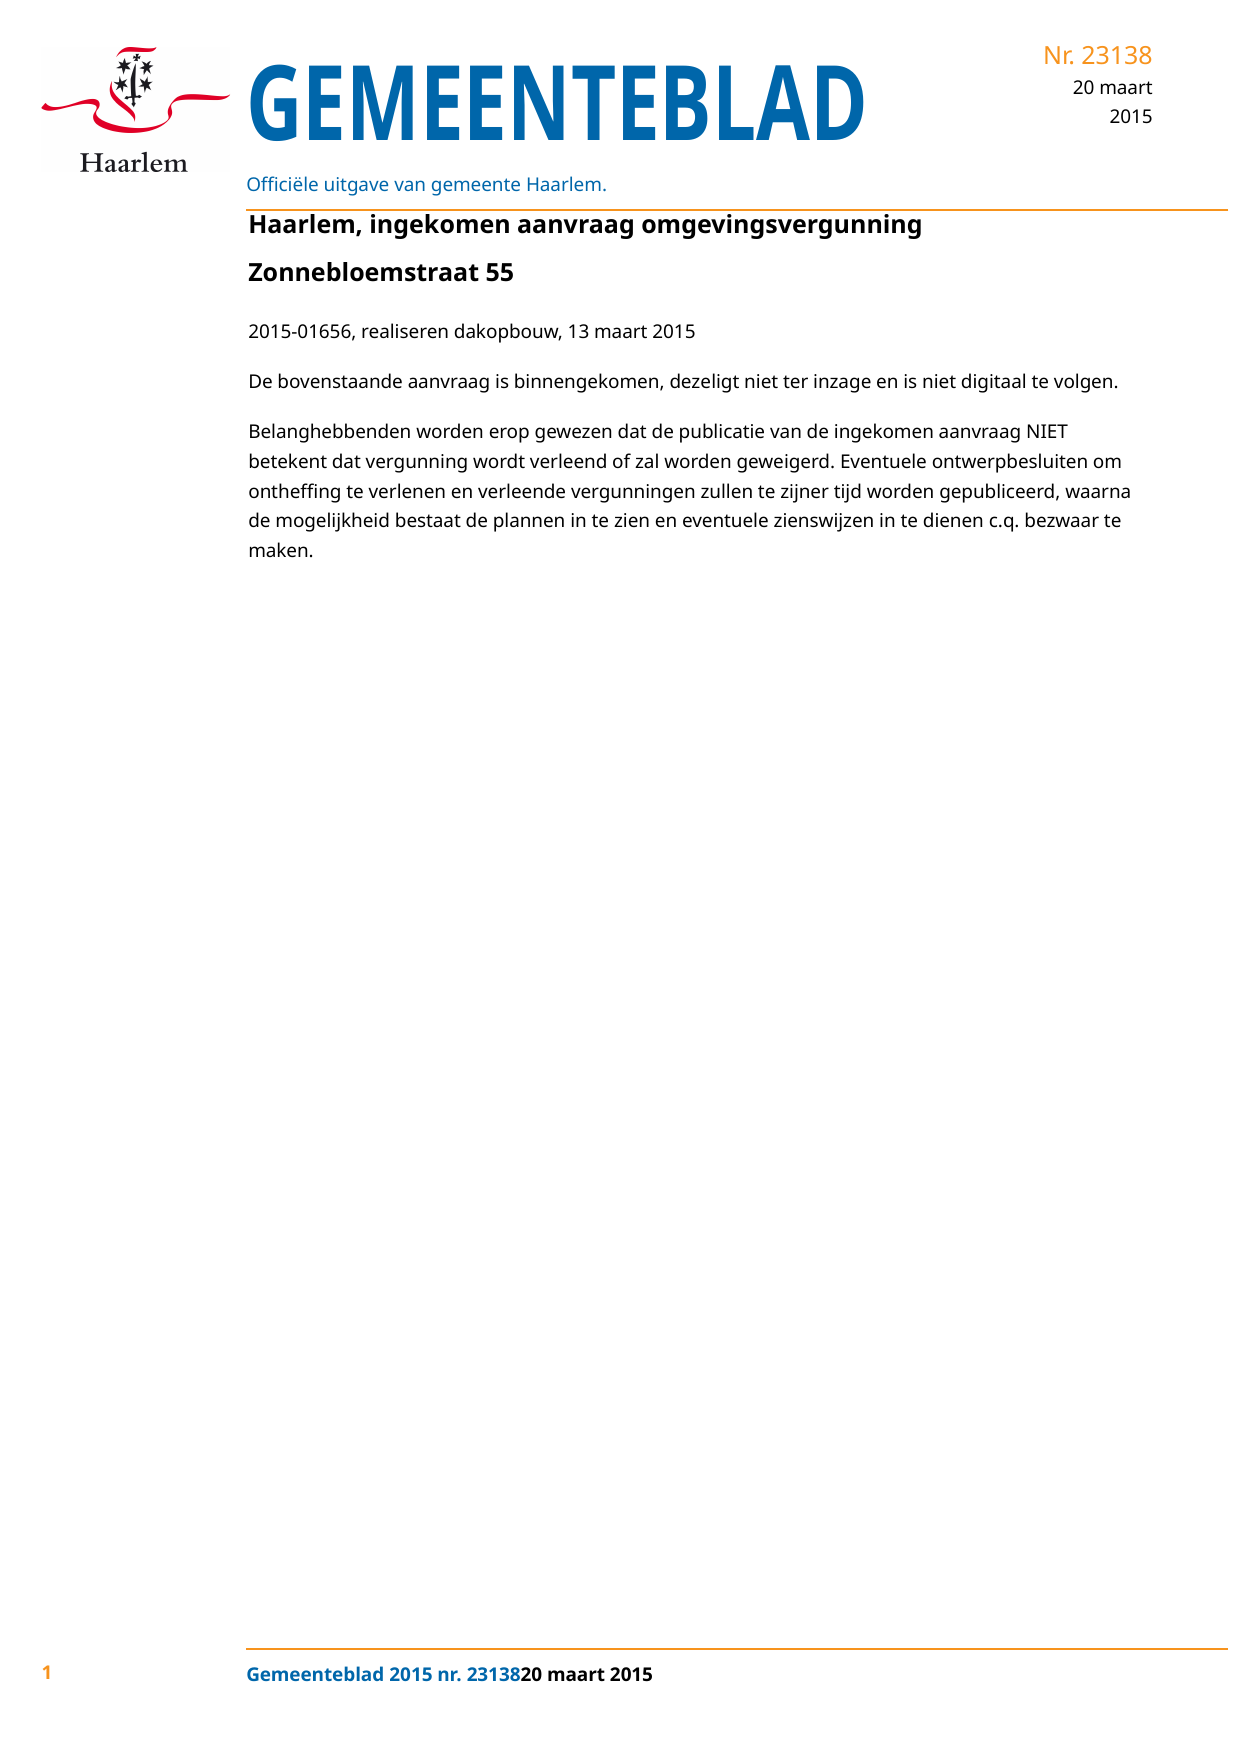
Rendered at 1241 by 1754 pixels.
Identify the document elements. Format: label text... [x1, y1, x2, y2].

text 2015-01656, realiseren dakopbouw, 13 maart 2015 [248, 318, 1152, 344]
text De bovenstaande aanvraag is binnengekomen, dezeligt niet ter inzage en is niet digitaal te volgen. [248, 368, 1152, 394]
picture [41, 47, 231, 172]
text Haarlem, ingekomen aanvraag omgevingsvergunning Zonnebloemstraat 55 [248, 211, 1152, 288]
text Belanghebbenden worden erop gewezen dat de publicatie van de ingekomen aanvraag NIET betekent dat vergunning wordt verleend of zal worden geweigerd. Eventuele ontwerpbesluiten om ontheffing te verlenen en verleende vergunningen zullen te zijner tijd worden gepubliceerd, waarna de mogelijkheid bestaat de plannen in te zien en eventuele zienswijzen in te dienen c.q. bezwaar te maken. [248, 419, 1152, 563]
